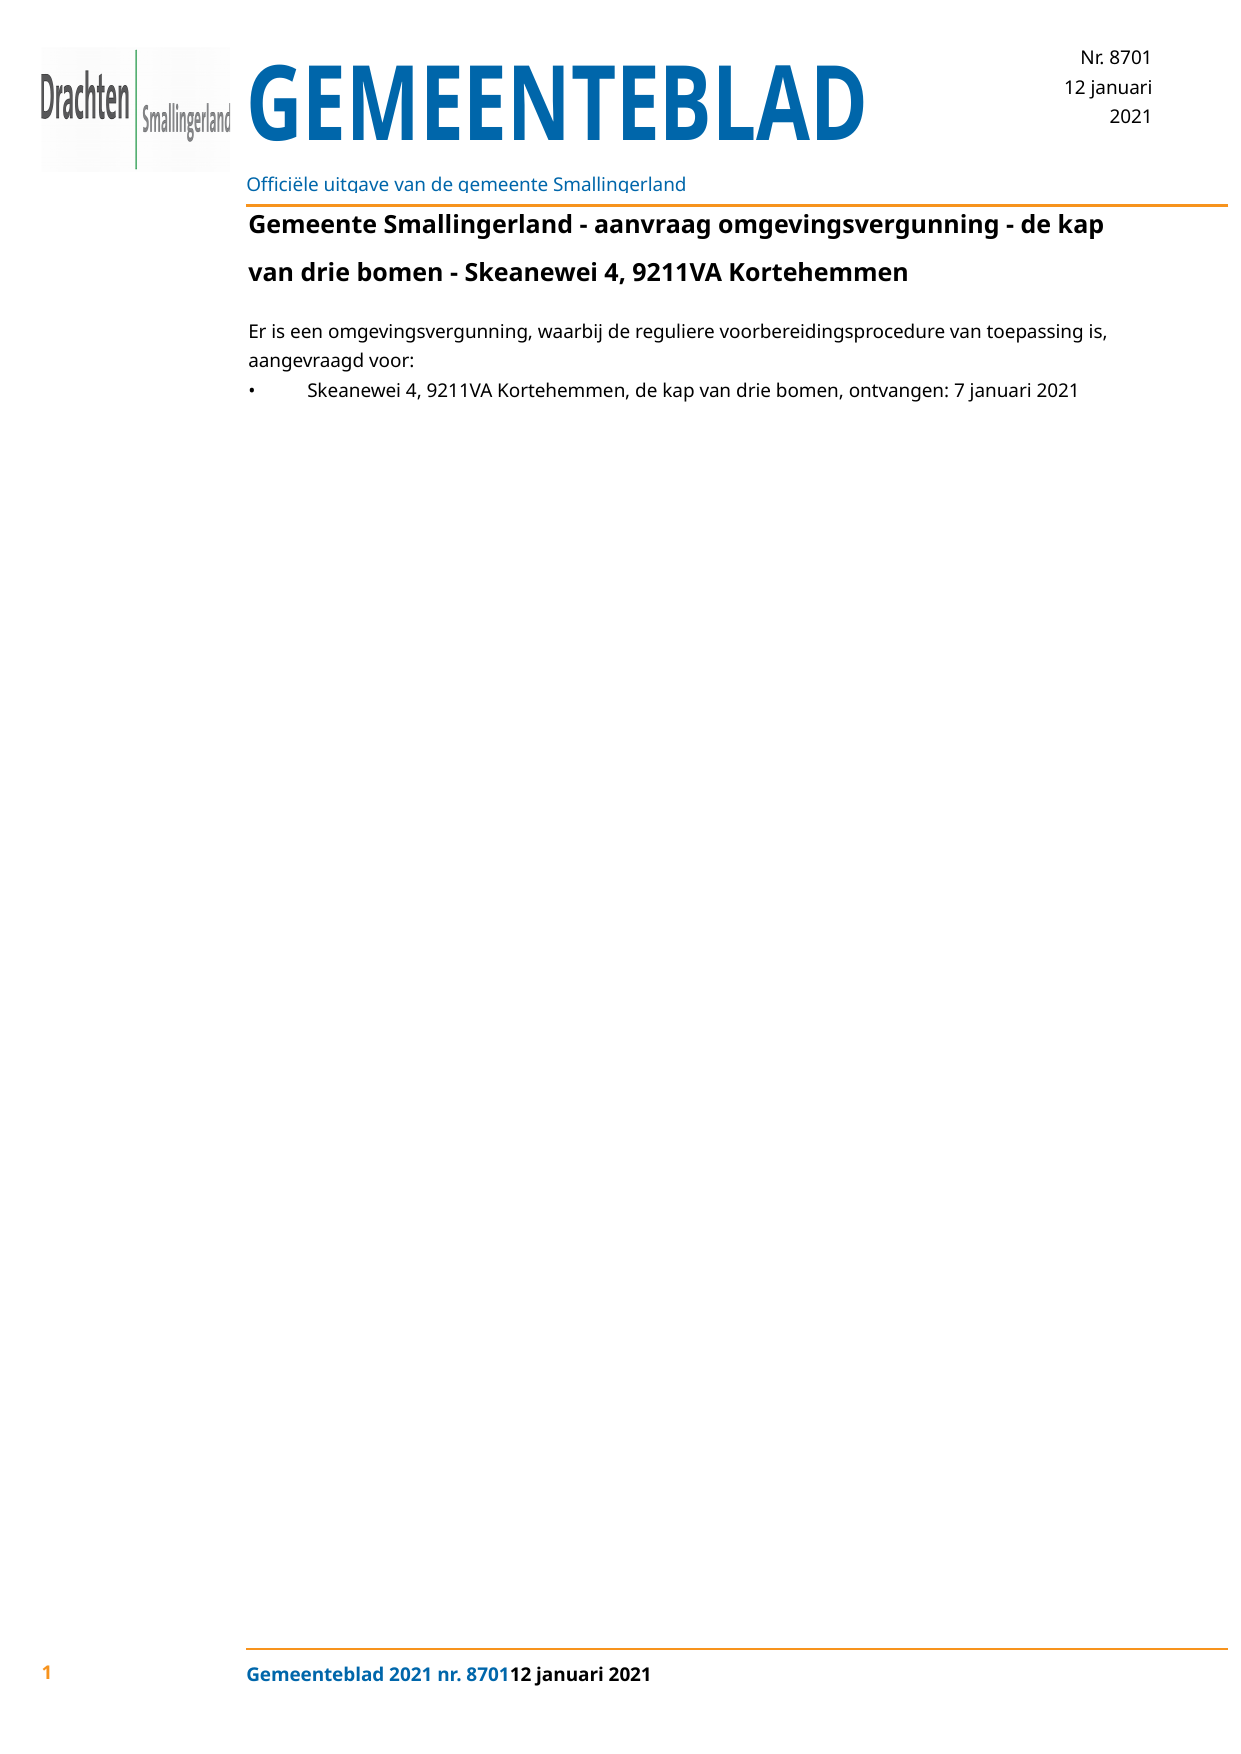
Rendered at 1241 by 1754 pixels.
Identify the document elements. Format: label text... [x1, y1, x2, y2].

list Skeanewei 4, 9211VA Kortehemmen, de kap van drie bomen, ontvangen: 7 januari 2021 [248, 377, 1152, 403]
text Er is een omgevingsvergunning, waarbij de reguliere voorbereidingsprocedure van toepassing is, aangevraagd voor: [248, 318, 1152, 373]
text Gemeente Smallingerland - aanvraag omgevingsvergunning - de kap van drie bomen - Skeanewei 4, 9211VA Kortehemmen [248, 207, 1152, 288]
picture [41, 47, 231, 172]
